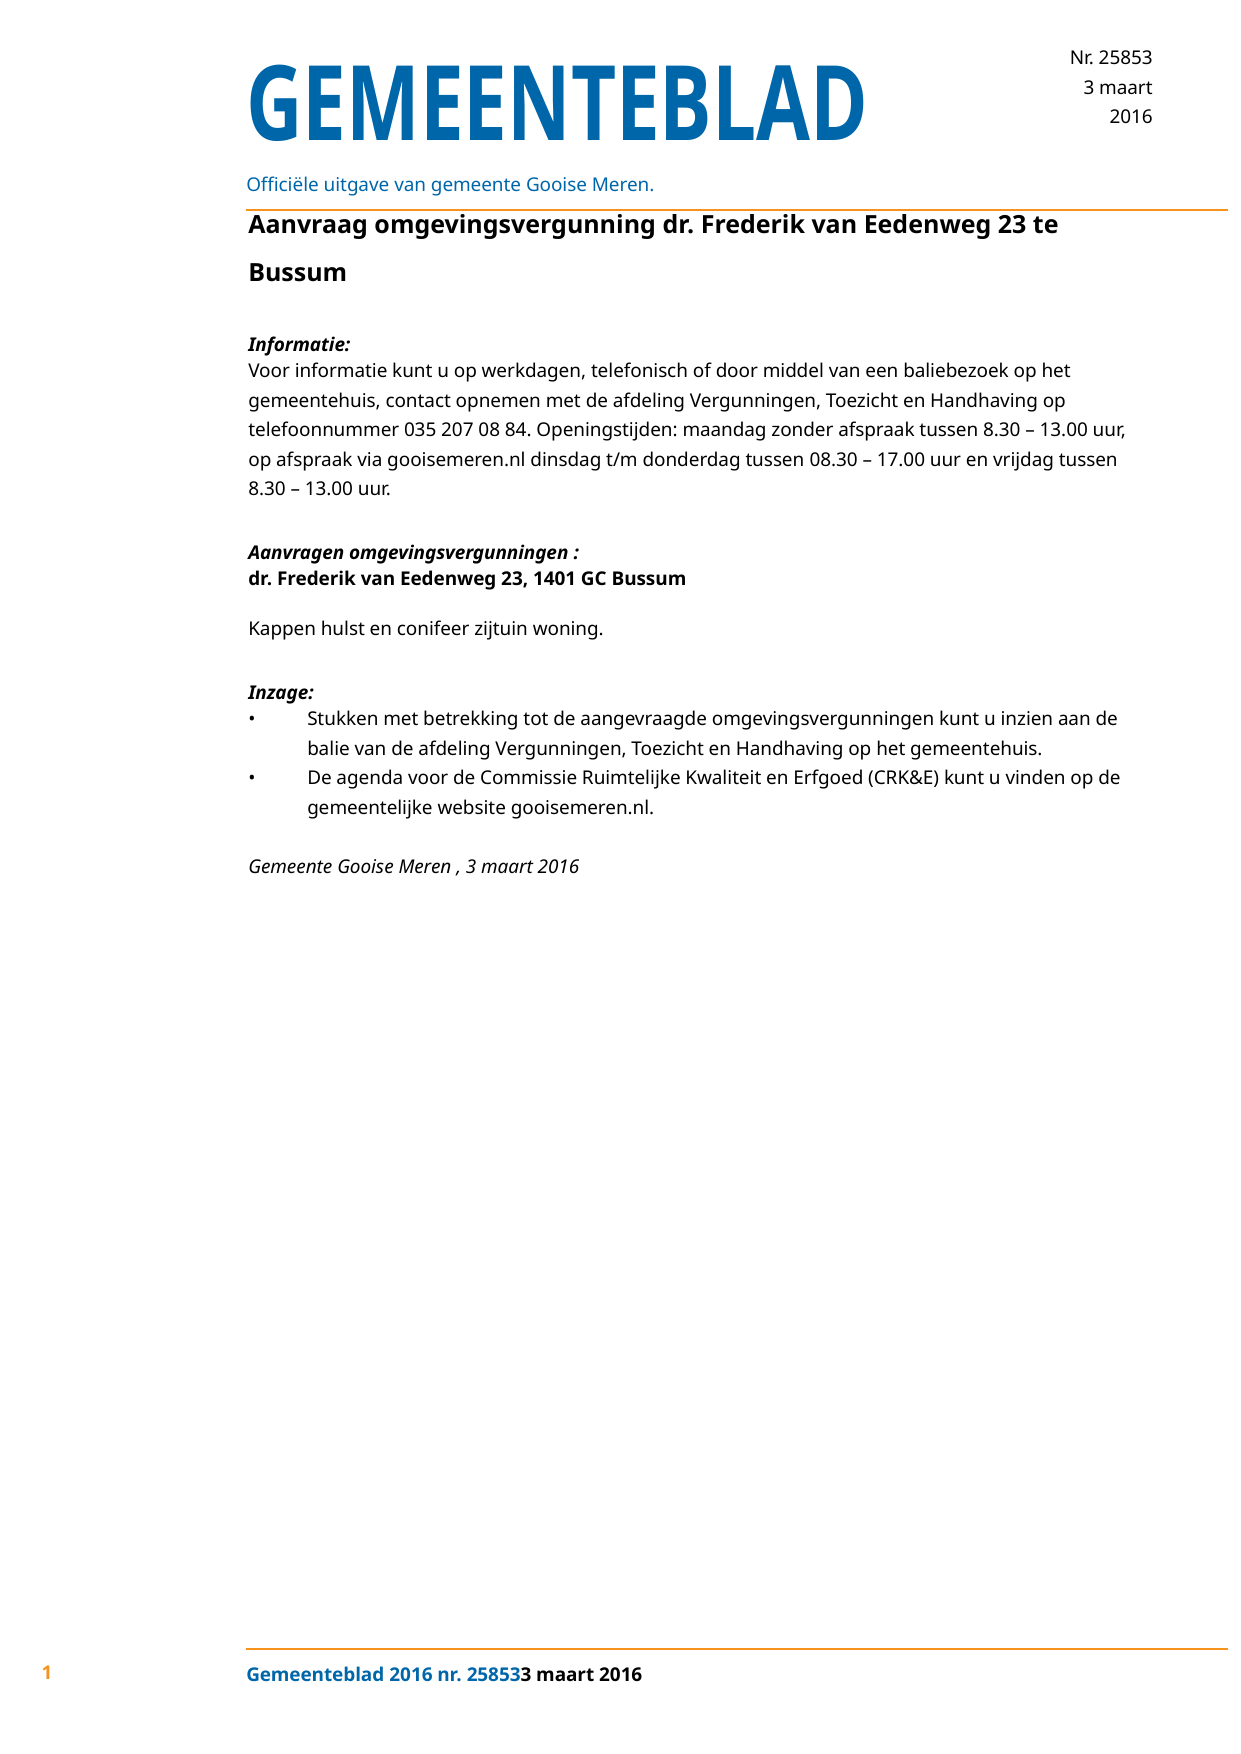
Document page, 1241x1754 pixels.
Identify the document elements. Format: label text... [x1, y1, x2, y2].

text Aanvragen omgevingsvergunningen : [248, 539, 1152, 565]
text Gemeente Gooise Meren , 3 maart 2016 [248, 853, 1152, 879]
list Stukken met betrekking tot de aangevraagde omgevingsvergunningen kunt u inzien aan de balie van de afdeling Vergunningen, Toezicht en Handhaving op het gemeentehuis. [248, 705, 1152, 761]
list De agenda voor de Commissie Ruimtelijke Kwaliteit en Erfgoed (CRK&E) kunt u vinden op de gemeentelijke website gooisemeren.nl. [248, 764, 1152, 820]
text Inzage: [248, 679, 1152, 705]
picture [41, 47, 231, 172]
text Informatie: [248, 331, 1152, 357]
text dr. Frederik van Eedenweg 23, 1401 GC Bussum [248, 565, 1152, 591]
text Aanvraag omgevingsvergunning dr. Frederik van Eedenweg 23 te Bussum [248, 211, 1152, 288]
text Kappen hulst en conifeer zijtuin woning. [248, 616, 1152, 641]
text Voor informatie kunt u op werkdagen, telefonisch of door middel van een baliebezoek op het gemeentehuis, contact opnemen met de afdeling Vergunningen, Toezicht en Handhaving op telefoonnummer 035 207 08 84. Openingstijden: maandag zonder afspraak tussen 8.30 – 13.00 uur, op afspraak via gooisemeren.nl dinsdag t/m donderdag tussen 08.30 – 17.00 uur en vrijdag tussen 8.30 – 13.00 uur. [248, 357, 1152, 501]
